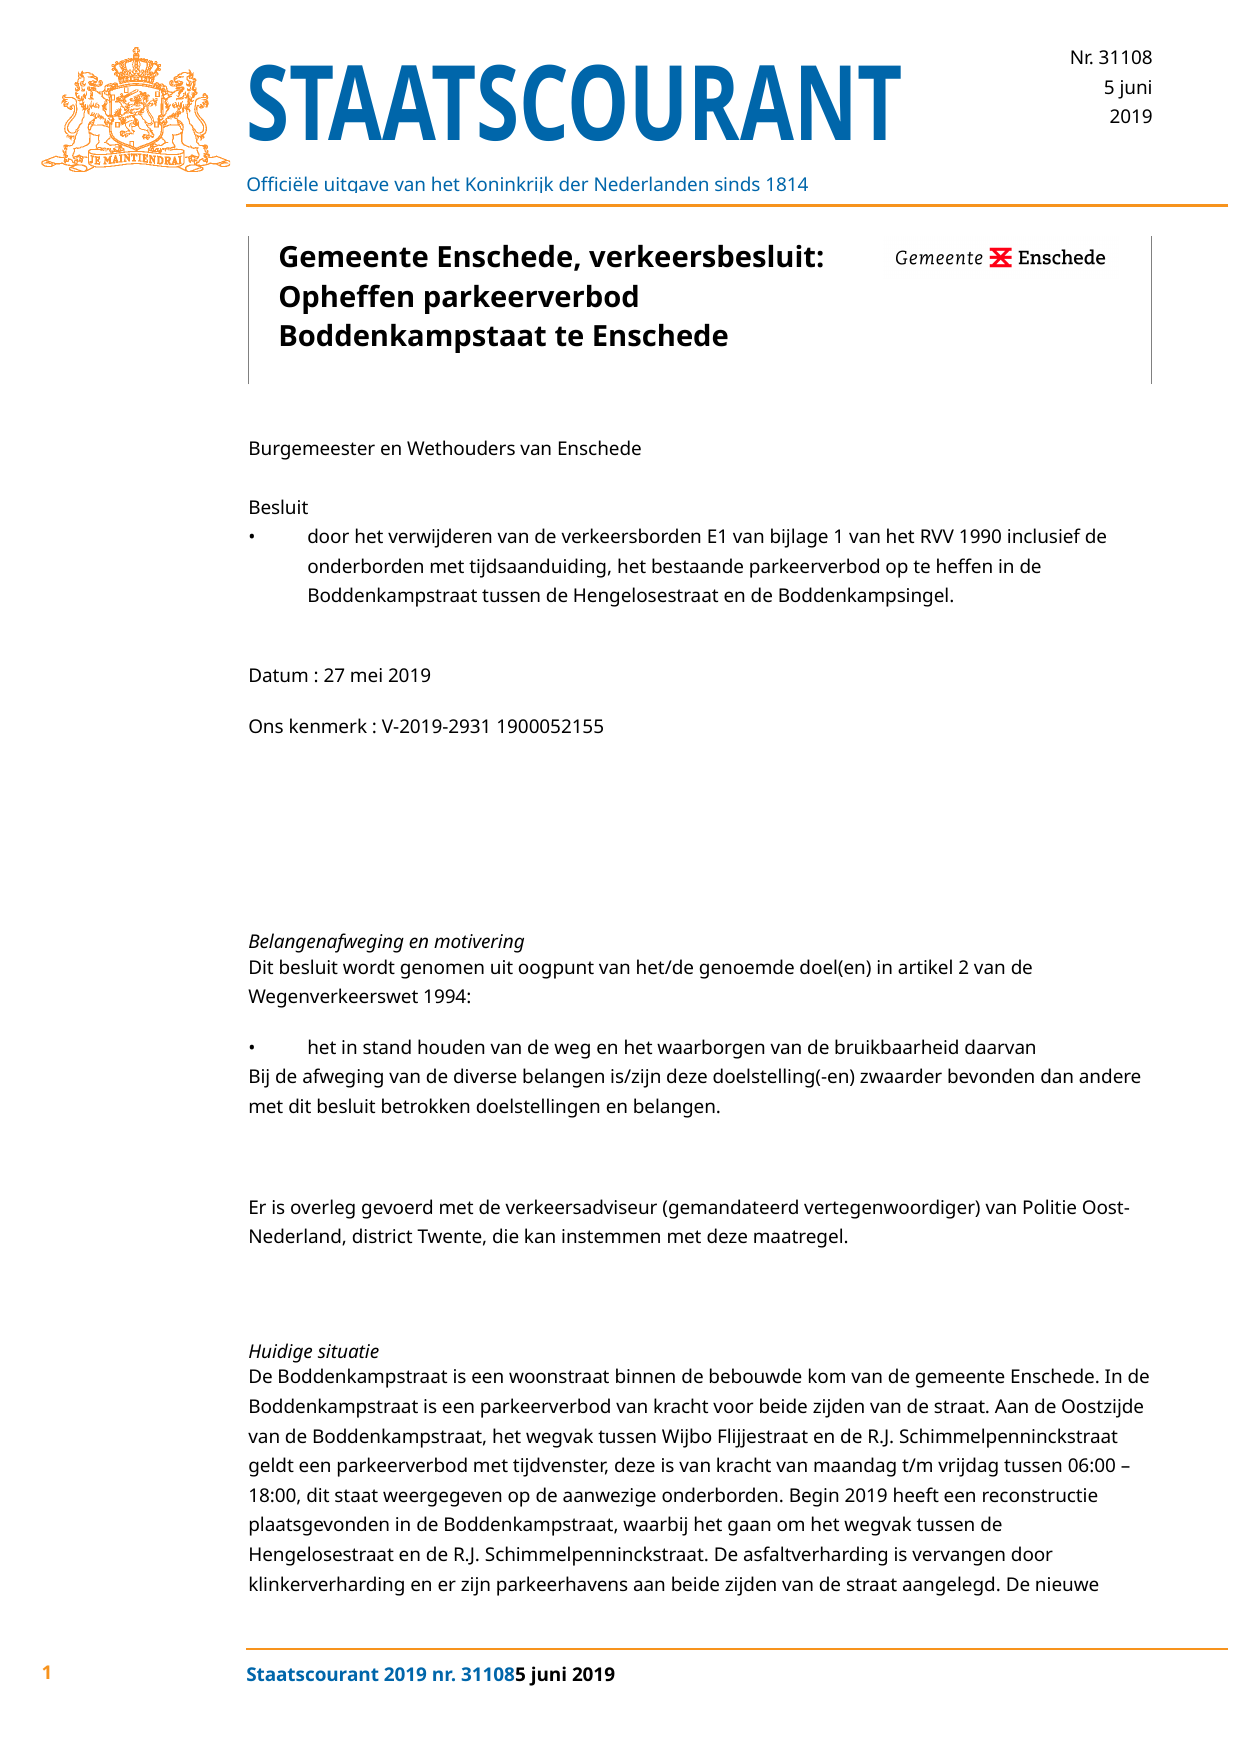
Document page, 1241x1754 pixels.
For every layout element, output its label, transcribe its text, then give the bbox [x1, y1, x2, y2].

list het in stand houden van de weg en het waarborgen van de bruikbaarheid daarvan [248, 1034, 1152, 1060]
picture [882, 236, 1119, 279]
text Burgemeester en Wethouders van Enschede [248, 435, 1152, 460]
text Dit besluit wordt genomen uit oogpunt van het/de genoemde doel(en) in artikel 2 van de Wegenverkeerswet 1994: [248, 954, 1152, 1009]
table_header Gemeente Enschede, verkeersbesluit: Opheffen parkeerverbod Boddenkampstaat te Enschede [249, 236, 850, 384]
text Huidige situatie [248, 1338, 1152, 1364]
text Ons kenmerk : V-2019-2931 1900052155 [248, 713, 1152, 739]
text De Boddenkampstraat is een woonstraat binnen de bebouwde kom van de gemeente Enschede. In de Boddenkampstraat is een parkeerverbod van kracht voor beide zijden van de straat. Aan de Oostzijde van de Boddenkampstraat, het wegvak tussen Wijbo Flijjestraat en de R.J. Schimmelpenninckstraat geldt een parkeerverbod met tijdvenster, deze is van kracht van maandag t/m vrijdag tussen 06:00 – 18:00, dit staat weergegeven op de aanwezige onderborden. Begin 2019 heeft een reconstructie plaatsgevonden in de Boddenkampstraat, waarbij het gaan om het wegvak tussen de Hengelosestraat en de R.J. Schimmelpenninckstraat. De asfaltverharding is vervangen door klinkerverharding en er zijn parkeerhavens aan beide zijden van de straat aangelegd. De nieuwe [248, 1364, 1152, 1596]
text Datum : 27 mei 2019 [248, 663, 1152, 688]
text Belangenafweging en motivering [248, 928, 1152, 954]
text Besluit [248, 494, 1152, 519]
list door het verwijderen van de verkeersborden E1 van bijlage 1 van het RVV 1990 inclusief de onderborden met tijdsaanduiding, het bestaande parkeerverbod op te heffen in de Boddenkampstraat tussen de Hengelosestraat en de Boddenkampsingel. [248, 523, 1152, 608]
text Bij de afweging van de diverse belangen is/zijn deze doelstelling(-en) zwaarder bevonden dan andere met dit besluit betrokken doelstellingen en belangen. [248, 1063, 1152, 1119]
picture [41, 47, 231, 172]
table_header [850, 236, 1151, 384]
text Er is overleg gevoerd met de verkeersadviseur (gemandateerd vertegenwoordiger) van Politie Oost-Nederland, district Twente, die kan instemmen met deze maatregel. [248, 1194, 1152, 1249]
